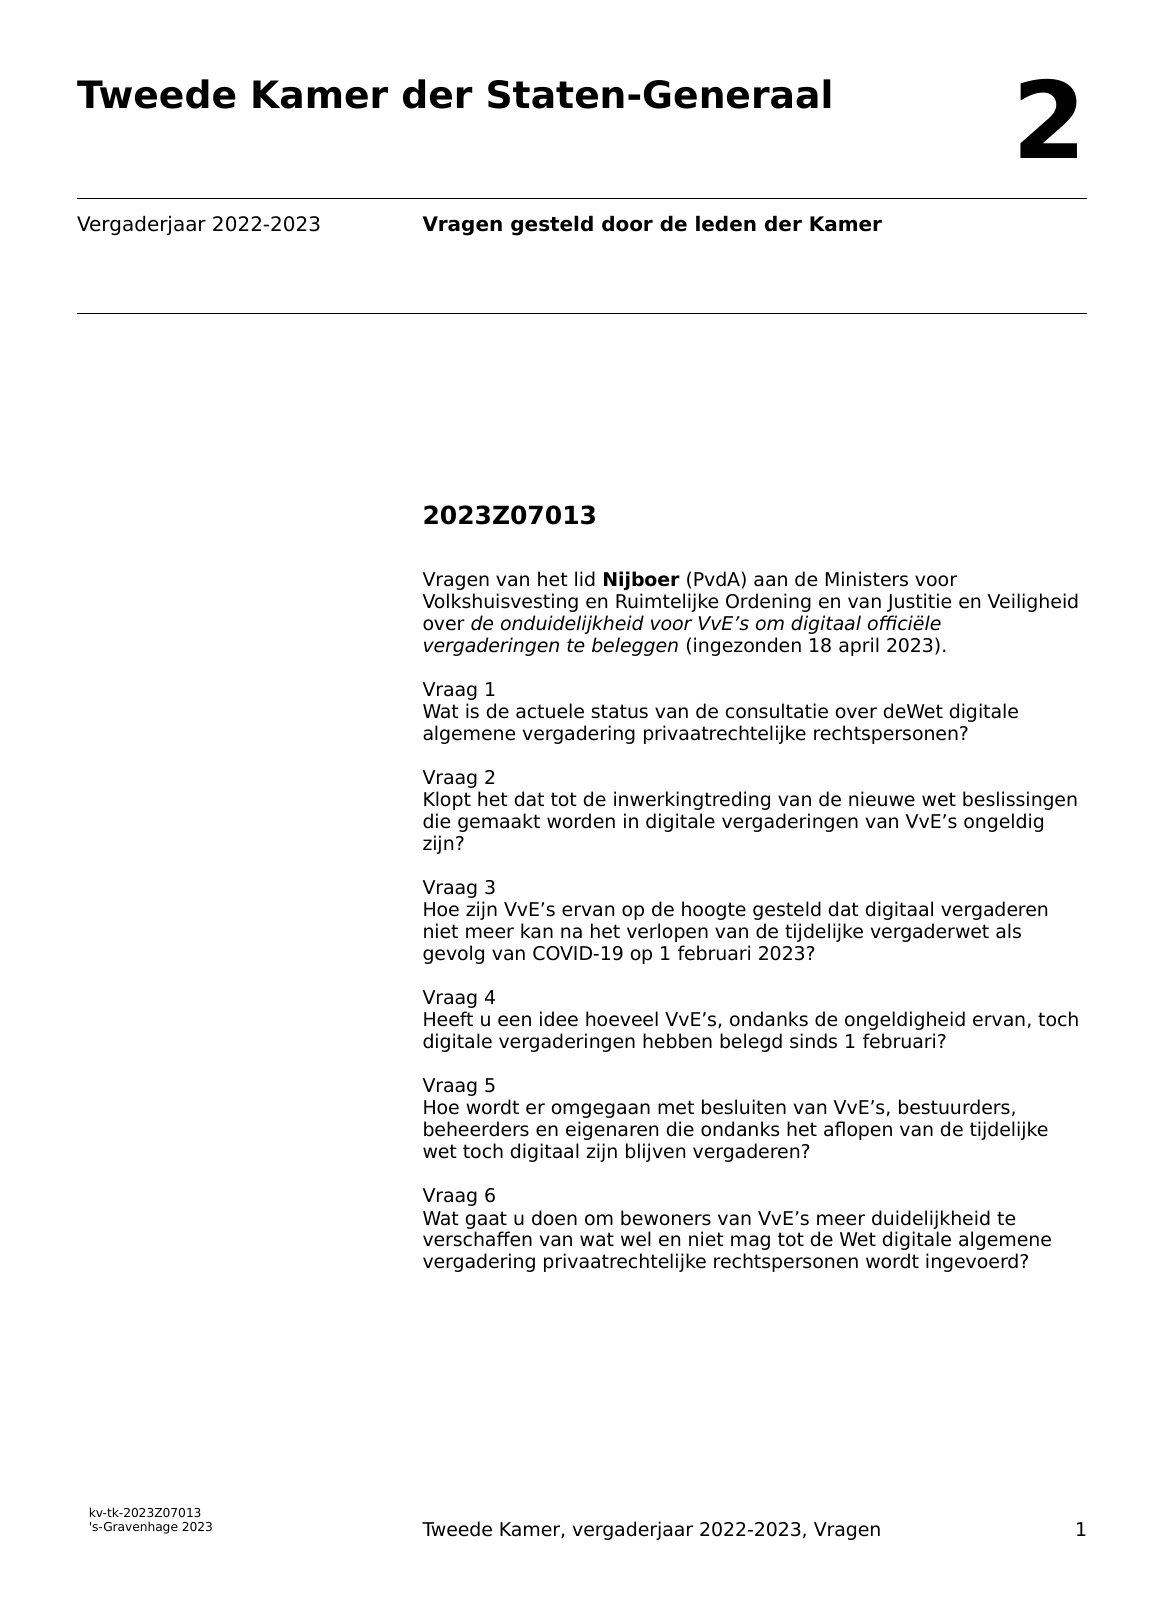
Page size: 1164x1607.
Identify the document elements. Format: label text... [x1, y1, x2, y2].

text Heeft u een idee hoeveel VvE’s, ondanks de ongeldigheid ervan, toch digitale vergaderingen hebben belegd sinds 1 februari? [422, 1009, 1087, 1053]
table_header Tweede Kamer der Staten-Generaal [77, 59, 886, 198]
text Hoe wordt er omgegaan met besluiten van VvE’s, bestuurders, beheerders en eigenaren die ondanks het aflopen van de tijdelijke wet toch digitaal zijn blijven vergaderen? [422, 1097, 1087, 1163]
text 2023Z07013 [422, 501, 1087, 531]
text Vraag 6 [422, 1185, 1087, 1207]
text kv-tk-2023Z07013 [88, 1506, 323, 1520]
table_cell Vragen gesteld door de leden der Kamer [422, 199, 1087, 313]
text Wat gaat u doen om bewoners van VvE’s meer duidelijkheid te verschaffen van wat wel en niet mag tot de Wet digitale algemene vergadering privaatrechtelijke rechtspersonen wordt ingevoerd? [422, 1207, 1087, 1273]
text Vraag 2 [422, 767, 1087, 789]
text Wat is de actuele status van de consultatie over deWet digitale algemene vergadering privaatrechtelijke rechtspersonen? [422, 701, 1087, 745]
text 's-Gravenhage 2023 [88, 1520, 323, 1534]
text Vraag 3 [422, 877, 1087, 899]
text Hoe zijn VvE’s ervan op de hoogte gesteld dat digitaal vergaderen niet meer kan na het verlopen van de tijdelijke vergaderwet als gevolg van COVID-19 op 1 februari 2023? [422, 899, 1087, 965]
table_cell Vergaderjaar 2022-2023 [77, 199, 422, 313]
text Vraag 4 [422, 987, 1087, 1009]
text Klopt het dat tot de inwerkingtreding van de nieuwe wet beslissingen die gemaakt worden in digitale vergaderingen van VvE’s ongeldig zijn? [422, 789, 1087, 855]
text Vraag 5 [422, 1075, 1087, 1097]
text Vraag 1 [422, 679, 1087, 701]
text Vragen van het lid Nijboer (PvdA) aan de Ministers voor Volkshuisvesting en Ruimtelijke Ordening en van Justitie en Veiligheid over de onduidelijkheid voor VvE’s om digitaal officiële vergaderingen te beleggen (ingezonden 18 april 2023). [422, 569, 1087, 657]
table_header 2 [886, 59, 1087, 198]
